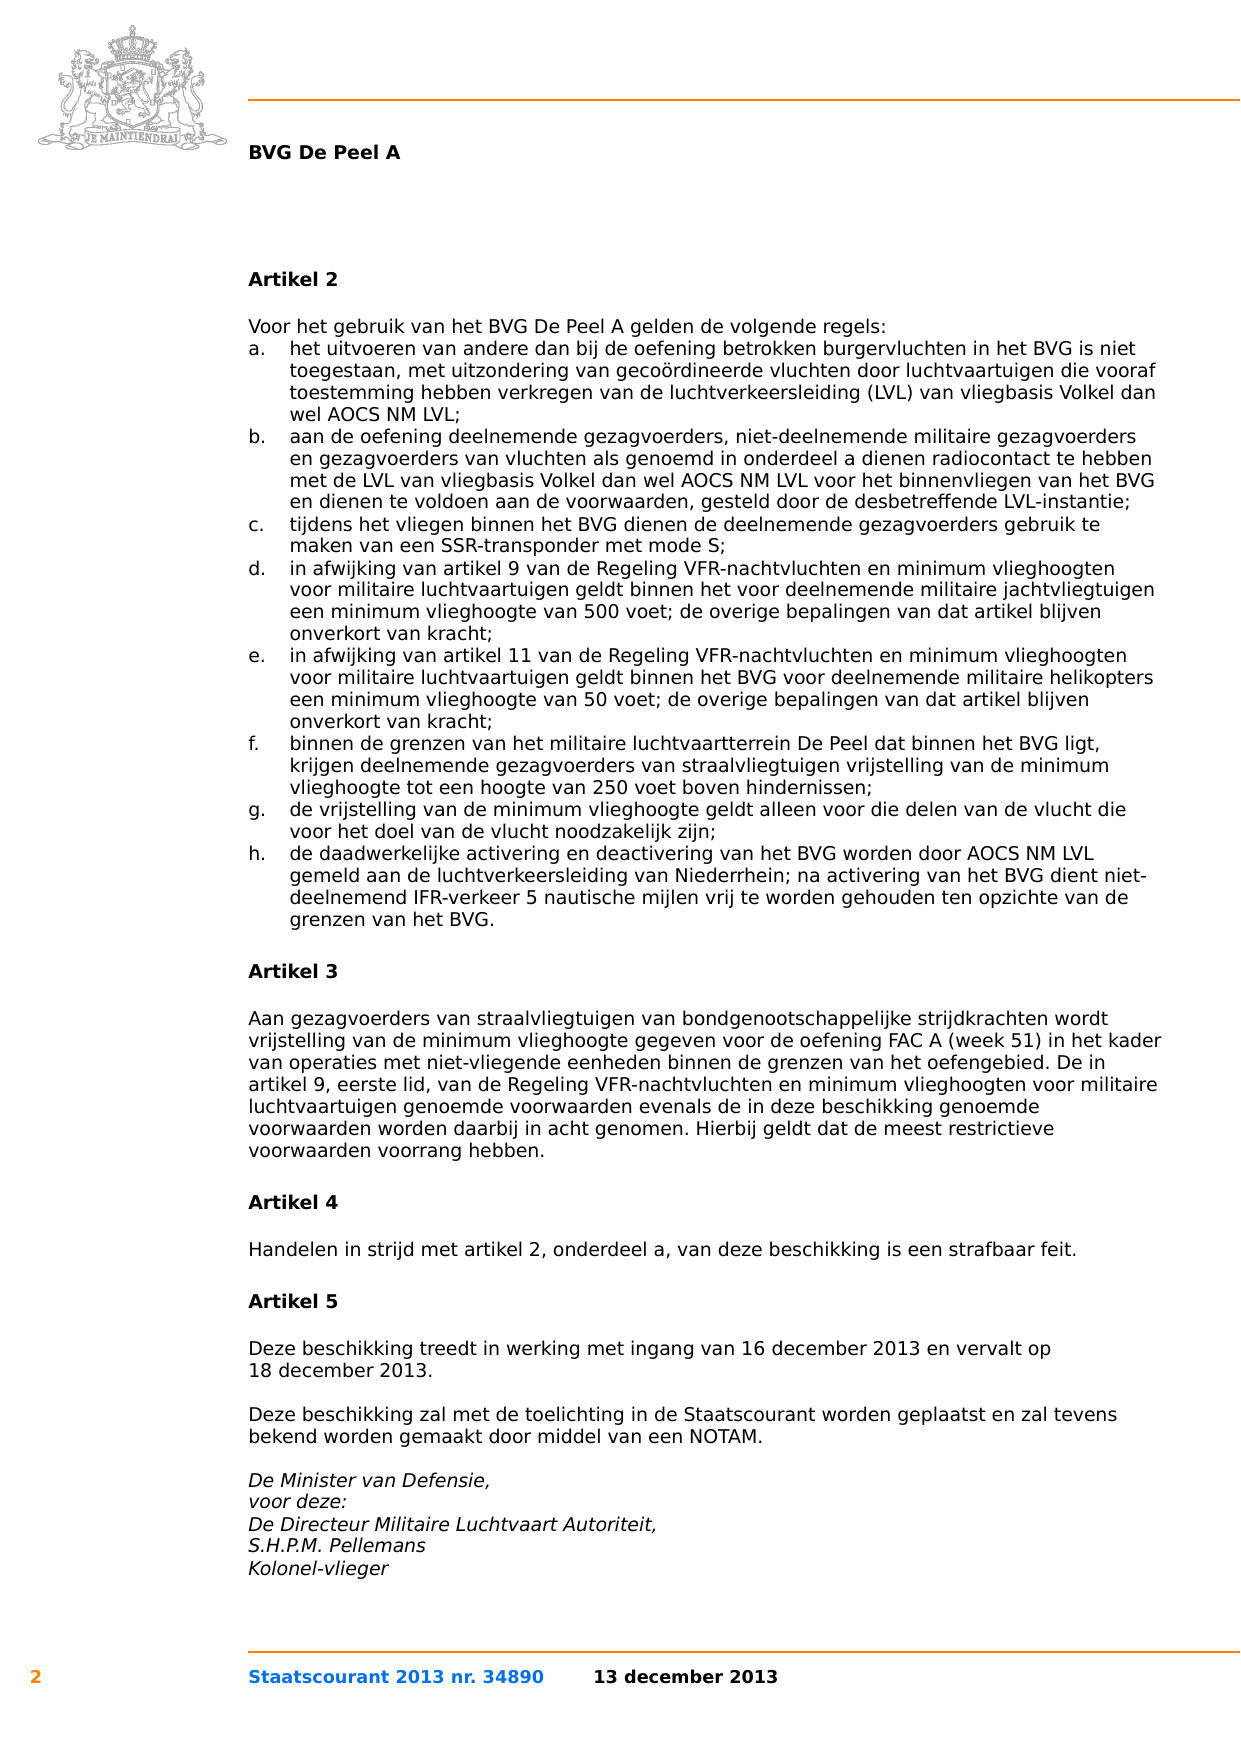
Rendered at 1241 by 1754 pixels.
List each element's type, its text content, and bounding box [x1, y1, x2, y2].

text De Minister van Defensie, voor deze: De Directeur Militaire Luchtvaart Autoriteit, S.H.P.M. Pellemans Kolonel-vlieger [248, 1469, 1163, 1579]
subtitle Artikel 4 [248, 1192, 1163, 1214]
text f. binnen de grenzen van het militaire luchtvaartterrein De Peel dat binnen het BVG ligt, krijgen deelnemende gezagvoerders van straalvliegtuigen vrijstelling van de minimum vlieghoogte tot een hoogte van 250 voet boven hindernissen; [248, 733, 1163, 799]
text Voor het gebruik van het BVG De Peel A gelden de volgende regels: [248, 316, 1163, 338]
text a. het uitvoeren van andere dan bij de oefening betrokken burgervluchten in het BVG is niet toegestaan, met uitzondering van gecoördineerde vluchten door luchtvaartuigen die vooraf toestemming hebben verkregen van de luchtverkeersleiding (LVL) van vliegbasis Volkel dan wel AOCS NM LVL; [248, 338, 1163, 426]
picture [38, 25, 227, 150]
text g. de vrijstelling van de minimum vlieghoogte geldt alleen voor die delen van de vlucht die voor het doel van de vlucht noodzakelijk zijn; [248, 799, 1163, 843]
text d. in afwijking van artikel 9 van de Regeling VFR-nachtvluchten en minimum vlieghoogten voor militaire luchtvaartuigen geldt binnen het voor deelnemende militaire jachtvliegtuigen een minimum vlieghoogte van 500 voet; de overige bepalingen van dat artikel blijven onverkort van kracht; [248, 557, 1163, 645]
text b. aan de oefening deelnemende gezagvoerders, niet-deelnemende militaire gezagvoerders en gezagvoerders van vluchten als genoemd in onderdeel a dienen radiocontact te hebben met de LVL van vliegbasis Volkel dan wel AOCS NM LVL voor het binnenvliegen van het BVG en dienen te voldoen aan de voorwaarden, gesteld door de desbetreffende LVL-instantie; [248, 426, 1163, 513]
text h. de daadwerkelijke activering en deactivering van het BVG worden door AOCS NM LVL gemeld aan de luchtverkeersleiding van Niederrhein; na activering van het BVG dient niet-deelnemend IFR-verkeer 5 nautische mijlen vrij te worden gehouden ten opzichte van de grenzen van het BVG. [248, 843, 1163, 931]
text Deze beschikking zal met de toelichting in de Staatscourant worden geplaatst en zal tevens bekend worden gemaakt door middel van een NOTAM. [248, 1404, 1163, 1448]
text Deze beschikking treedt in werking met ingang van 16 december 2013 en vervalt op 18 december 2013. [248, 1338, 1163, 1382]
text e. in afwijking van artikel 11 van de Regeling VFR-nachtvluchten en minimum vlieghoogten voor militaire luchtvaartuigen geldt binnen het BVG voor deelnemende militaire helikopters een minimum vlieghoogte van 50 voet; de overige bepalingen van dat artikel blijven onverkort van kracht; [248, 645, 1163, 733]
text Handelen in strijd met artikel 2, onderdeel a, van deze beschikking is een strafbaar feit. [248, 1239, 1163, 1261]
text c. tijdens het vliegen binnen het BVG dienen de deelnemende gezagvoerders gebruik te maken van een SSR-transponder met mode S; [248, 513, 1163, 557]
subtitle Artikel 3 [248, 961, 1163, 983]
text Aan gezagvoerders van straalvliegtuigen van bondgenootschappelijke strijdkrachten wordt vrijstelling van de minimum vlieghoogte gegeven voor de oefening FAC A (week 51) in het kader van operaties met niet-vliegende eenheden binnen de grenzen van het oefengebied. De in artikel 9, eerste lid, van de Regeling VFR-nachtvluchten en minimum vlieghoogten voor militaire luchtvaartuigen genoemde voorwaarden evenals de in deze beschikking genoemde voorwaarden worden daarbij in acht genomen. Hierbij geldt dat de meest restrictieve voorwaarden voorrang hebben. [248, 1008, 1163, 1162]
subtitle Artikel 2 [248, 269, 1163, 291]
text BVG De Peel A [248, 142, 774, 164]
subtitle Artikel 5 [248, 1291, 1163, 1313]
